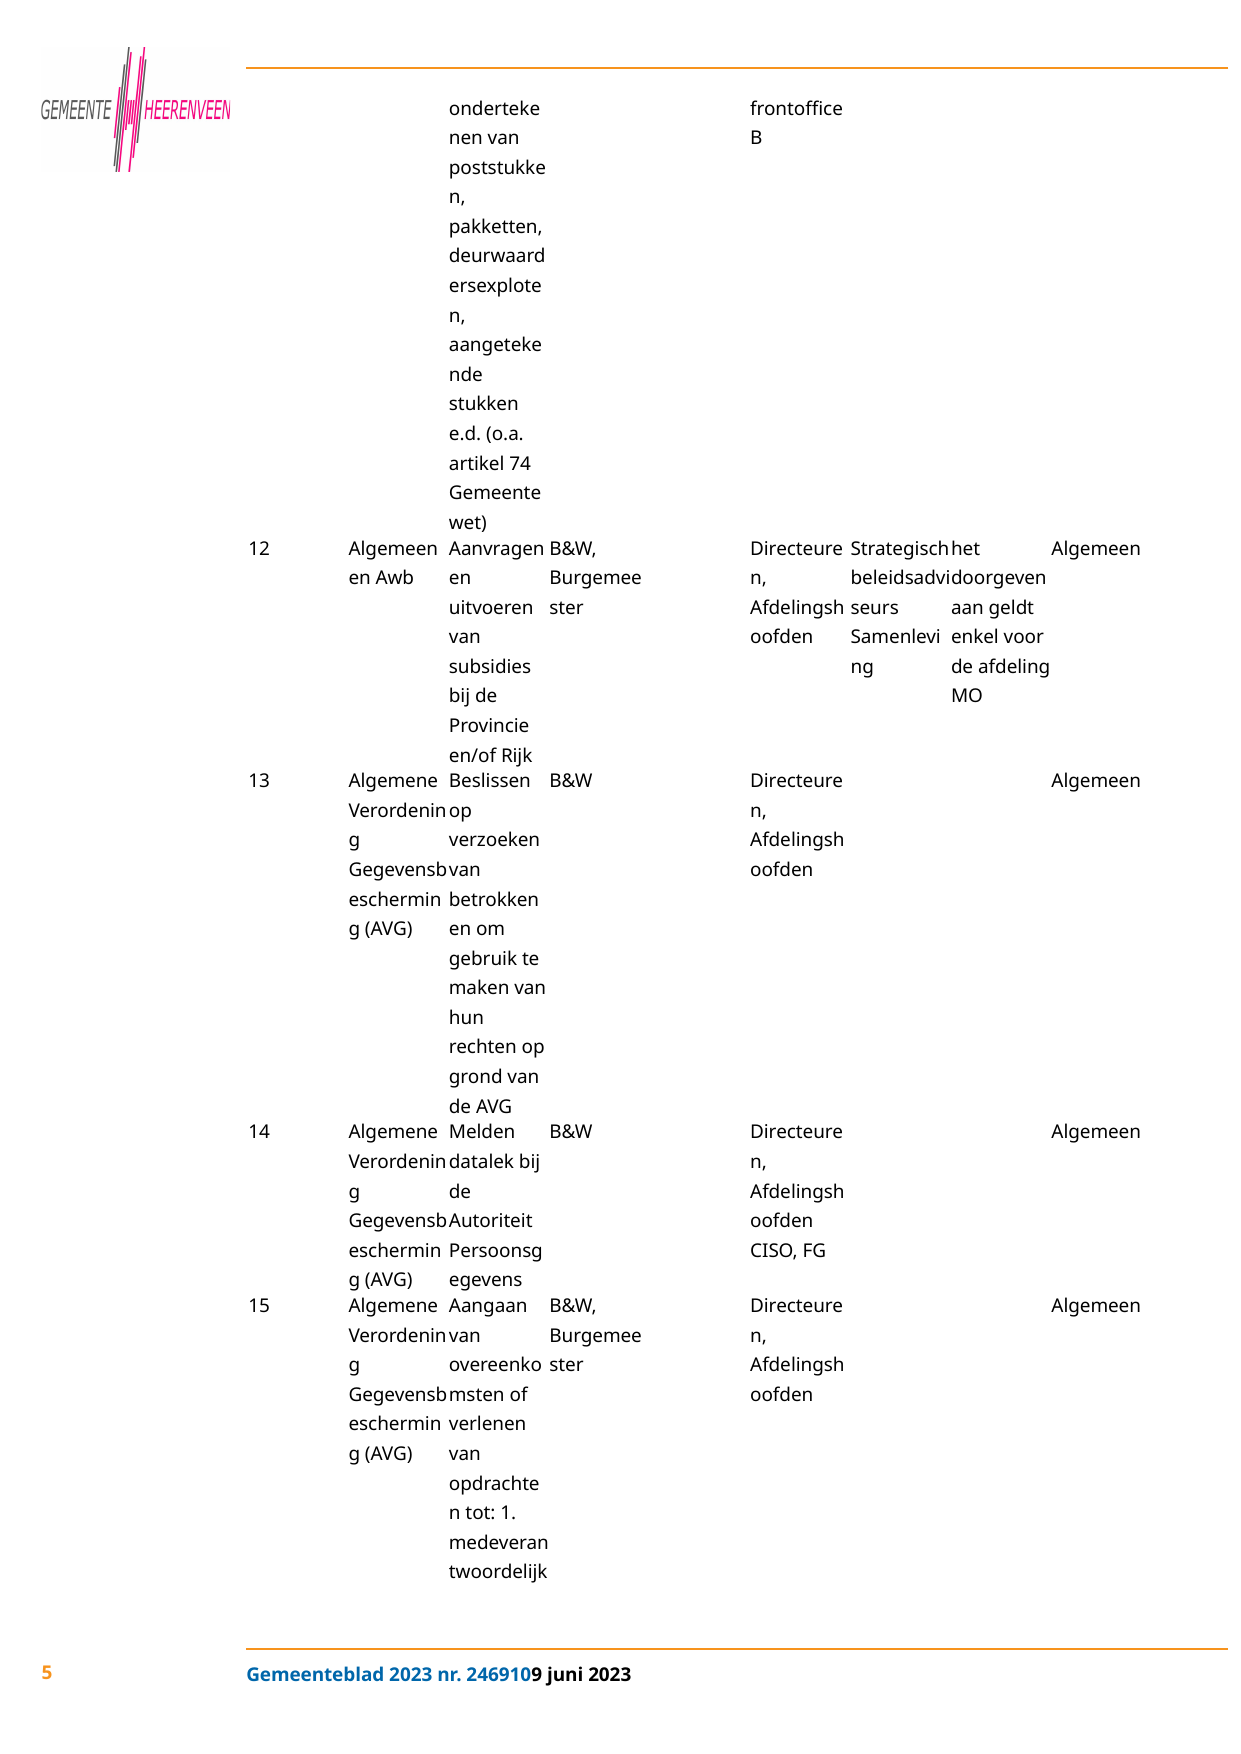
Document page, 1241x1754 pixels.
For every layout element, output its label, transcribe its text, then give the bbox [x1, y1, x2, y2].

table_cell B&W, Burgemeester [549, 1292, 649, 1584]
table_cell Aanvragen en uitvoeren van subsidies bij de Provincie en/of Rijk [449, 535, 549, 767]
table_cell 14 [248, 1119, 348, 1292]
table_cell [850, 1119, 951, 1292]
table_cell Beslissen op verzoeken van betrokkenen om gebruik te maken van hun rechten op grond van de AVG [449, 768, 549, 1119]
table_cell Algemeen [1051, 768, 1152, 1119]
table_cell Algemene Verordening Gegevensbescherming (AVG) [348, 1119, 449, 1292]
table_cell Directeuren, Afdelingshoofden CISO, FG [750, 1119, 850, 1292]
table_cell Melden datalek bij de Autoriteit Persoonsgegevens [449, 1119, 549, 1292]
table_cell [650, 95, 750, 535]
table_cell Algemene Verordening Gegevensbescherming (AVG) [348, 1292, 449, 1584]
table_cell [951, 1119, 1051, 1292]
table_cell B&W [549, 768, 649, 1119]
table_cell het doorgeven aan geldt enkel voor de afdeling MO [951, 535, 1051, 767]
table_cell Aangaan van overeenkomsten of verlenen van opdrachten tot: 1. medeverantwoordelijk [449, 1292, 549, 1584]
table_cell Algemene Verordening Gegevensbescherming (AVG) [348, 768, 449, 1119]
table_cell [951, 1292, 1051, 1584]
table_cell [951, 95, 1051, 535]
table_cell [1051, 95, 1152, 535]
table_cell ondertekenen van poststukken, pakketten, deurwaardersexploten, aangetekende stukken e.d. (o.a. artikel 74 Gemeentewet) [449, 95, 549, 535]
table_cell Algemeen [1051, 1292, 1152, 1584]
table_cell Strategisch beleidsadviseurs Samenleving [850, 535, 951, 767]
table_cell [348, 95, 449, 535]
table_cell Algemeen [1051, 535, 1152, 767]
table_cell [248, 95, 348, 535]
table_cell 13 [248, 768, 348, 1119]
picture [41, 47, 231, 172]
table_cell [850, 1292, 951, 1584]
table_cell [650, 768, 750, 1119]
table_cell frontoffice B [750, 95, 850, 535]
table_cell [650, 1119, 750, 1292]
table_cell Algemeen en Awb [348, 535, 449, 767]
table_cell B&W, Burgemeester [549, 535, 649, 767]
table_cell 12 [248, 535, 348, 767]
table_cell [850, 95, 951, 535]
table_cell [951, 768, 1051, 1119]
table_cell [650, 1292, 750, 1584]
table_cell 15 [248, 1292, 348, 1584]
table_cell [650, 535, 750, 767]
table_cell B&W [549, 1119, 649, 1292]
table_cell Directeuren, Afdelingshoofden [750, 535, 850, 767]
table_cell [549, 95, 649, 535]
table_cell [850, 768, 951, 1119]
table_cell Directeuren, Afdelingshoofden [750, 1292, 850, 1584]
table_cell Algemeen [1051, 1119, 1152, 1292]
table_cell Directeuren, Afdelingshoofden [750, 768, 850, 1119]
